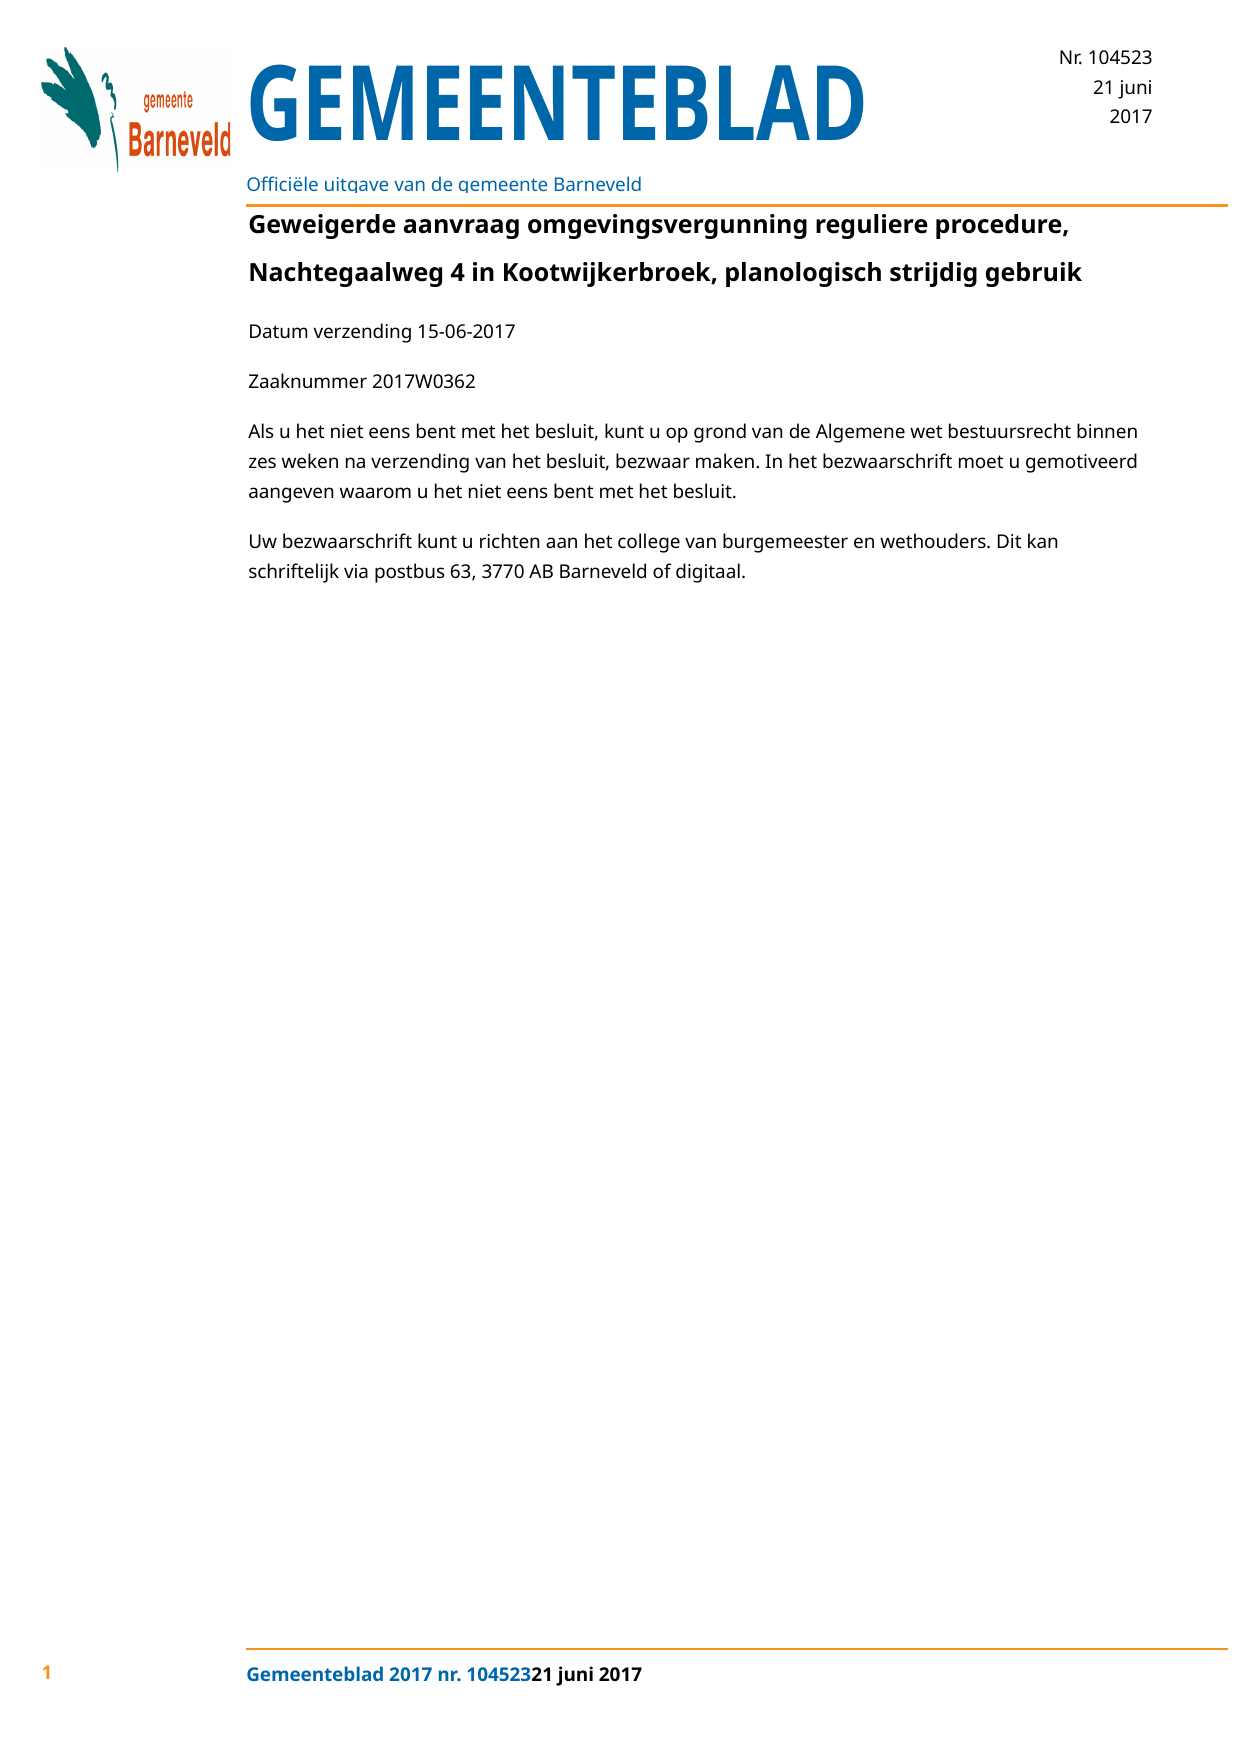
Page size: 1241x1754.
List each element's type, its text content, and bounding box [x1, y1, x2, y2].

text Datum verzending 15-06-2017 [248, 318, 1152, 344]
text Als u het niet eens bent met het besluit, kunt u op grond van de Algemene wet bestuursrecht binnen zes weken na verzending van het besluit, bezwaar maken. In het bezwaarschrift moet u gemotiveerd aangeven waarom u het niet eens bent met het besluit. [248, 419, 1152, 504]
text Uw bezwaarschrift kunt u richten aan het college van burgemeester en wethouders. Dit kan schriftelijk via postbus 63, 3770 AB Barneveld of digitaal. [248, 528, 1152, 584]
text Zaaknummer 2017W0362 [248, 368, 1152, 394]
picture [41, 47, 231, 172]
text Geweigerde aanvraag omgevingsvergunning reguliere procedure, Nachtegaalweg 4 in Kootwijkerbroek, planologisch strijdig gebruik [248, 207, 1152, 288]
